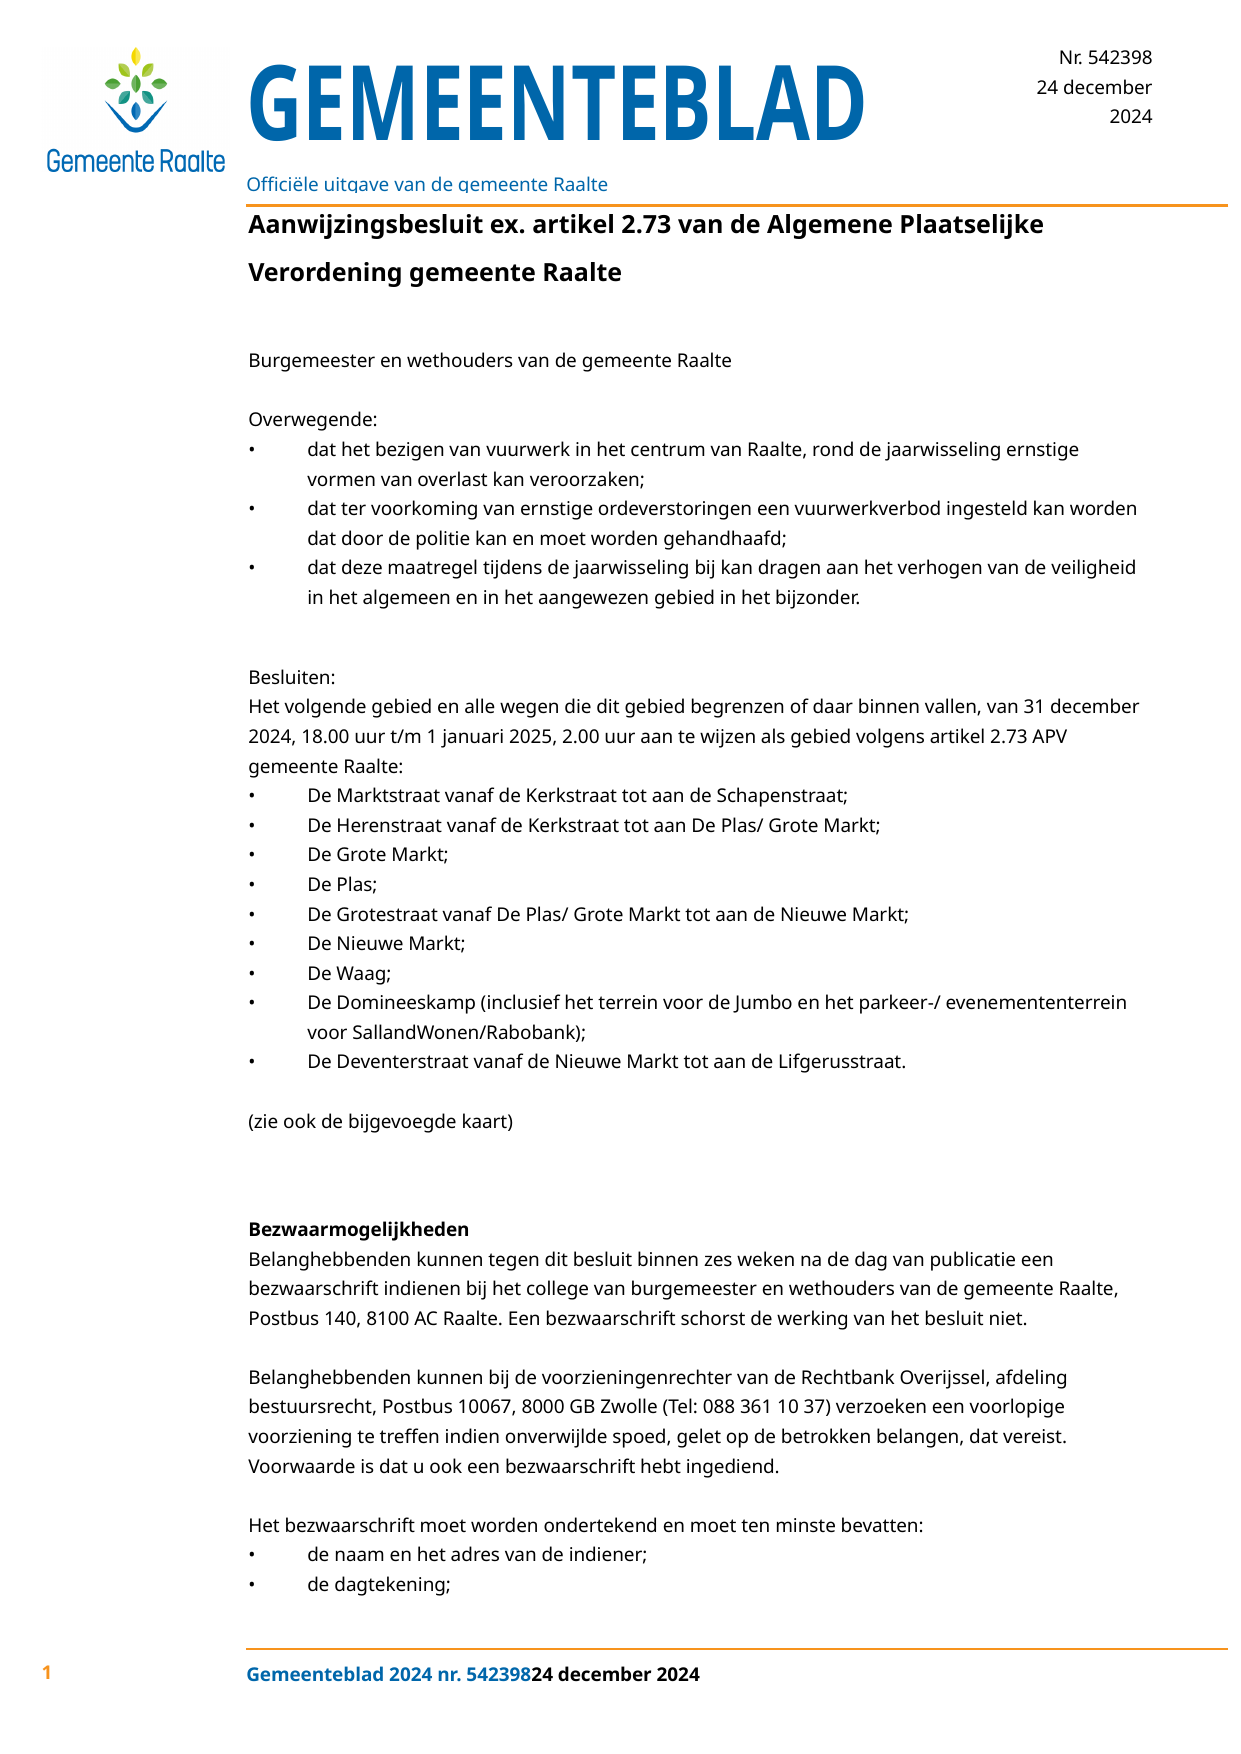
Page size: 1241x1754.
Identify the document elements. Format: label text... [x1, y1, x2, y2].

text Bezwaarmogelijkheden [248, 1216, 1152, 1242]
list De Grotestraat vanaf De Plas/ Grote Markt tot aan de Nieuwe Markt; [248, 901, 1152, 926]
list De Deventerstraat vanaf de Nieuwe Markt tot aan de Lifgerusstraat. [248, 1049, 1152, 1074]
list De Herenstraat vanaf de Kerkstraat tot aan De Plas/ Grote Markt; [248, 812, 1152, 838]
text Overwegende: [248, 407, 1152, 432]
text Besluiten: [248, 664, 1152, 690]
list de dagtekening; [248, 1571, 1152, 1597]
text Aanwijzingsbesluit ex. artikel 2.73 van de Algemene Plaatselijke Verordening gemeente Raalte [248, 207, 1152, 288]
list De Waag; [248, 960, 1152, 986]
list De Grote Markt; [248, 842, 1152, 867]
text (zie ook de bijgevoegde kaart) [248, 1108, 1152, 1133]
text Burgemeester en wethouders van de gemeente Raalte [248, 347, 1152, 373]
picture [41, 47, 231, 172]
list dat deze maatregel tijdens de jaarwisseling bij kan dragen aan het verhogen van de veiligheid in het algemeen en in het aangewezen gebied in het bijzonder. [248, 554, 1152, 610]
list De Nieuwe Markt; [248, 930, 1152, 956]
list dat ter voorkoming van ernstige ordeverstoringen een vuurwerkverbod ingesteld kan worden dat door de politie kan en moet worden gehandhaafd; [248, 495, 1152, 551]
text Het bezwaarschrift moet worden ondertekend en moet ten minste bevatten: [248, 1512, 1152, 1538]
list de naam en het adres van de indiener; [248, 1542, 1152, 1567]
list De Marktstraat vanaf de Kerkstraat tot aan de Schapenstraat; [248, 782, 1152, 808]
list dat het bezigen van vuurwerk in het centrum van Raalte, rond de jaarwisseling ernstige vormen van overlast kan veroorzaken; [248, 436, 1152, 492]
list De Plas; [248, 871, 1152, 897]
text Belanghebbenden kunnen tegen dit besluit binnen zes weken na de dag van publicatie een bezwaarschrift indienen bij het college van burgemeester en wethouders van de gemeente Raalte, Postbus 140, 8100 AC Raalte. Een bezwaarschrift schorst de werking van het besluit niet. [248, 1246, 1152, 1331]
list De Domineeskamp (inclusief het terrein voor de Jumbo en het parkeer-/ evenemententerrein voor SallandWonen/Rabobank); [248, 989, 1152, 1045]
text Belanghebbenden kunnen bij de voorzieningenrechter van de Rechtbank Overijssel, afdeling bestuursrecht, Postbus 10067, 8000 GB Zwolle (Tel: 088 361 10 37) verzoeken een voorlopige voorziening te treffen indien onverwijlde spoed, gelet op de betrokken belangen, dat vereist. Voorwaarde is dat u ook een bezwaarschrift hebt ingediend. [248, 1364, 1152, 1479]
text Het volgende gebied en alle wegen die dit gebied begrenzen of daar binnen vallen, van 31 december 2024, 18.00 uur t/m 1 januari 2025, 2.00 uur aan te wijzen als gebied volgens artikel 2.73 APV gemeente Raalte: [248, 694, 1152, 778]
